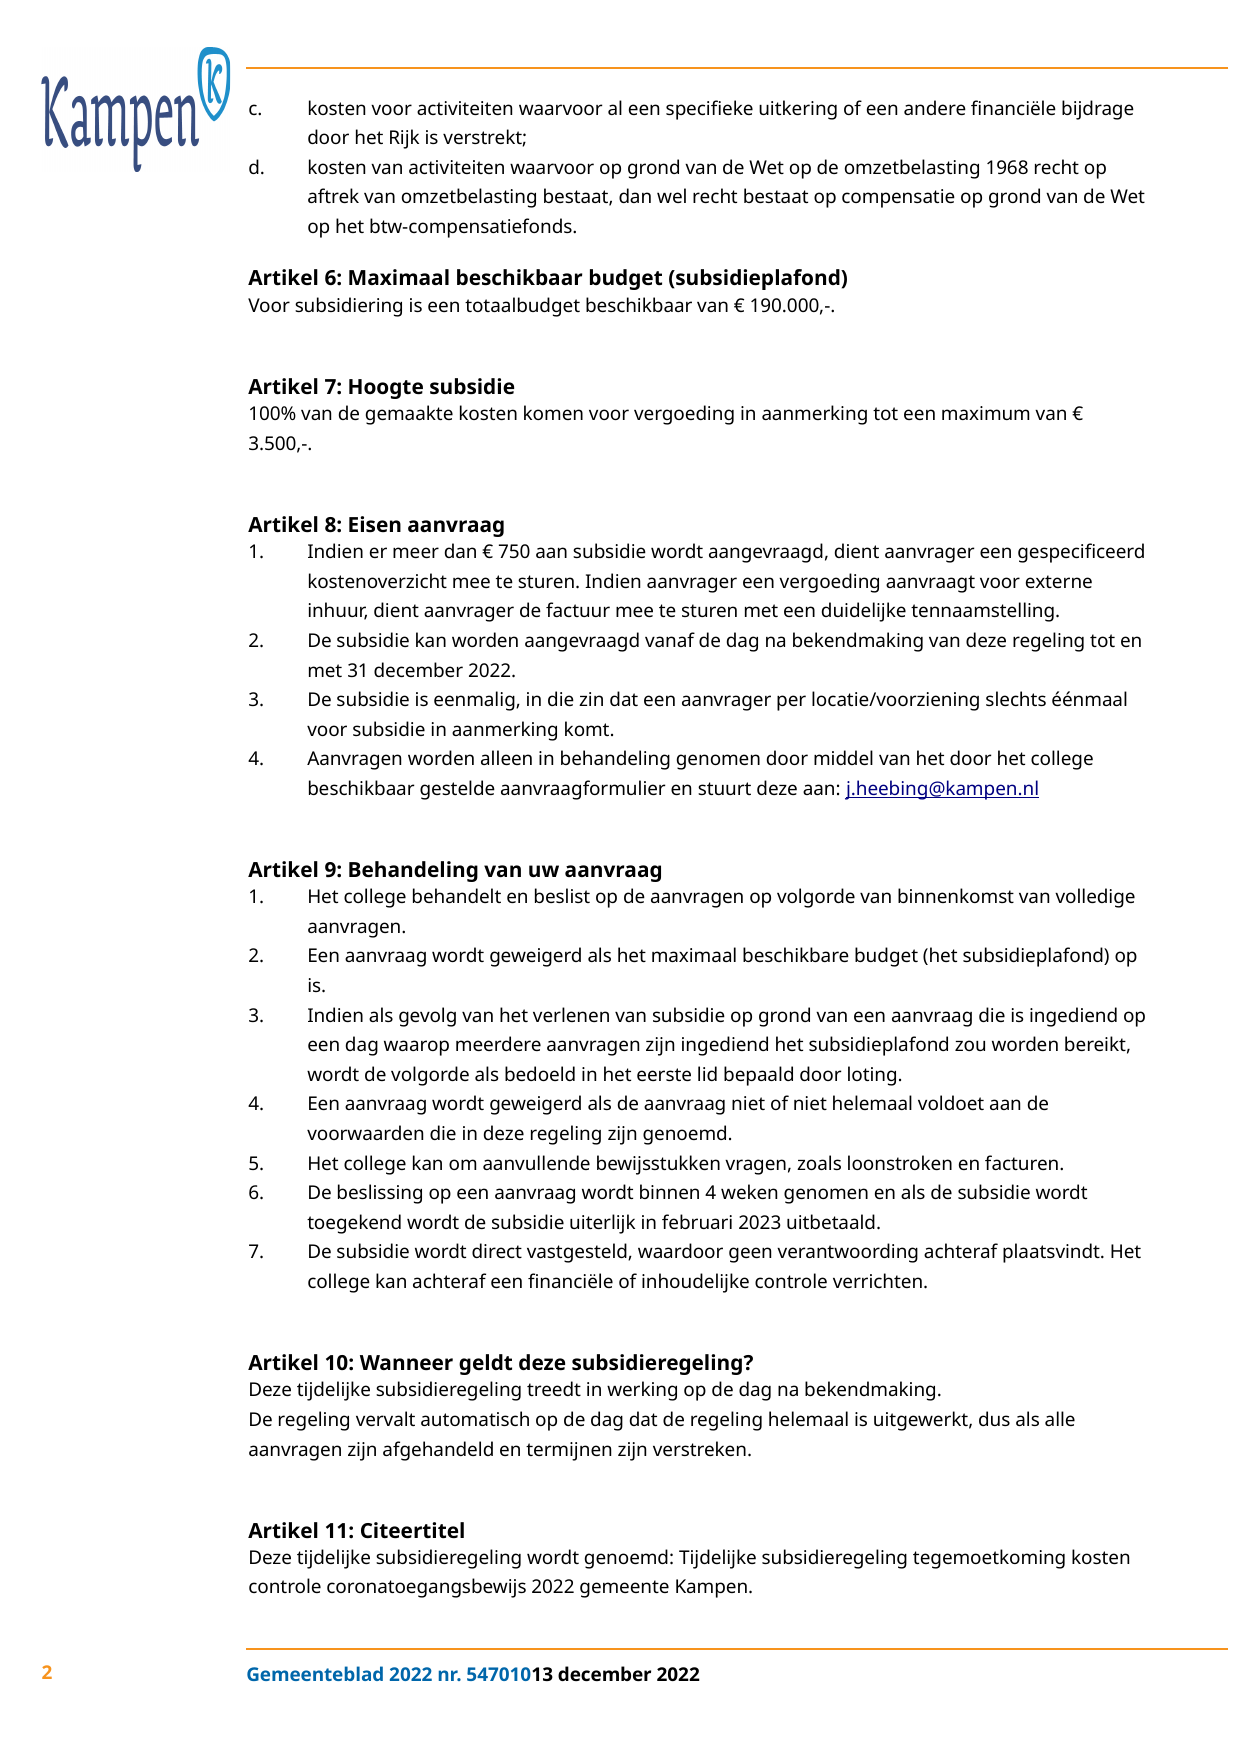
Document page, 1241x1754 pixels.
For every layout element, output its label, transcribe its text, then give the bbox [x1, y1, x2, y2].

list De subsidie kan worden aangevraagd vanaf de dag na bekendmaking van deze regeling tot en met 31 december 2022. [248, 627, 1152, 682]
list De subsidie wordt direct vastgesteld, waardoor geen verantwoording achteraf plaatsvindt. Het college kan achteraf een financiële of inhoudelijke controle verrichten. [248, 1238, 1152, 1294]
text Voor subsidiering is een totaalbudget beschikbaar van € 190.000,-. [248, 292, 1152, 318]
list Aanvragen worden alleen in behandeling genomen door middel van het door het college beschikbaar gestelde aanvraagformulier en stuurt deze aan: j.heebing@kampen.nl [248, 746, 1152, 801]
list De subsidie is eenmalig, in die zin dat een aanvrager per locatie/voorziening slechts éénmaal voor subsidie in aanmerking komt. [248, 686, 1152, 742]
list Het college kan om aanvullende bewijsstukken vragen, zoals loonstroken en facturen. [248, 1150, 1152, 1176]
list Indien als gevolg van het verlenen van subsidie op grond van een aanvraag die is ingediend op een dag waarop meerdere aanvragen zijn ingediend het subsidieplafond zou worden bereikt, wordt de volgorde als bedoeld in het eerste lid bepaald door loting. [248, 1002, 1152, 1087]
text Artikel 10: Wanneer geldt deze subsidieregeling? [248, 1348, 1152, 1377]
list De beslissing op een aanvraag wordt binnen 4 weken genomen en als de subsidie wordt toegekend wordt de subsidie uiterlijk in februari 2023 uitbetaald. [248, 1179, 1152, 1235]
text Artikel 11: Citeertitel [248, 1516, 1152, 1544]
text Deze tijdelijke subsidieregeling treedt in werking op de dag na bekendmaking. [248, 1377, 1152, 1402]
list Een aanvraag wordt geweigerd als de aanvraag niet of niet helemaal voldoet aan de voorwaarden die in deze regeling zijn genoemd. [248, 1091, 1152, 1146]
text 100% van de gemaakte kosten komen voor vergoeding in aanmerking tot een maximum van € 3.500,-. [248, 400, 1152, 456]
list Het college behandelt en beslist op de aanvragen op volgorde van binnenkomst van volledige aanvragen. [248, 883, 1152, 939]
text Artikel 7: Hoogte subsidie [248, 372, 1152, 400]
text Artikel 6: Maximaal beschikbaar budget (subsidieplafond) [248, 263, 1152, 292]
text Deze tijdelijke subsidieregeling wordt genoemd: Tijdelijke subsidieregeling tegemoetkoming kosten controle coronatoegangsbewijs 2022 gemeente Kampen. [248, 1544, 1152, 1599]
text Artikel 9: Behandeling van uw aanvraag [248, 855, 1152, 883]
text De regeling vervalt automatisch op de dag dat de regeling helemaal is uitgewerkt, dus als alle aanvragen zijn afgehandeld en termijnen zijn verstreken. [248, 1406, 1152, 1461]
list Een aanvraag wordt geweigerd als het maximaal beschikbare budget (het subsidieplafond) op is. [248, 943, 1152, 998]
list kosten voor activiteiten waarvoor al een specifieke uitkering of een andere financiële bijdrage door het Rijk is verstrekt; [248, 95, 1152, 150]
picture [41, 47, 231, 172]
text Artikel 8: Eisen aanvraag [248, 510, 1152, 538]
list kosten van activiteiten waarvoor op grond van de Wet op de omzetbelasting 1968 recht op aftrek van omzetbelasting bestaat, dan wel recht bestaat op compensatie op grond van de Wet op het btw-compensatiefonds. [248, 154, 1152, 239]
list Indien er meer dan € 750 aan subsidie wordt aangevraagd, dient aanvrager een gespecificeerd kostenoverzicht mee te sturen. Indien aanvrager een vergoeding aanvraagt voor externe inhuur, dient aanvrager de factuur mee te sturen met een duidelijke tennaamstelling. [248, 538, 1152, 623]
